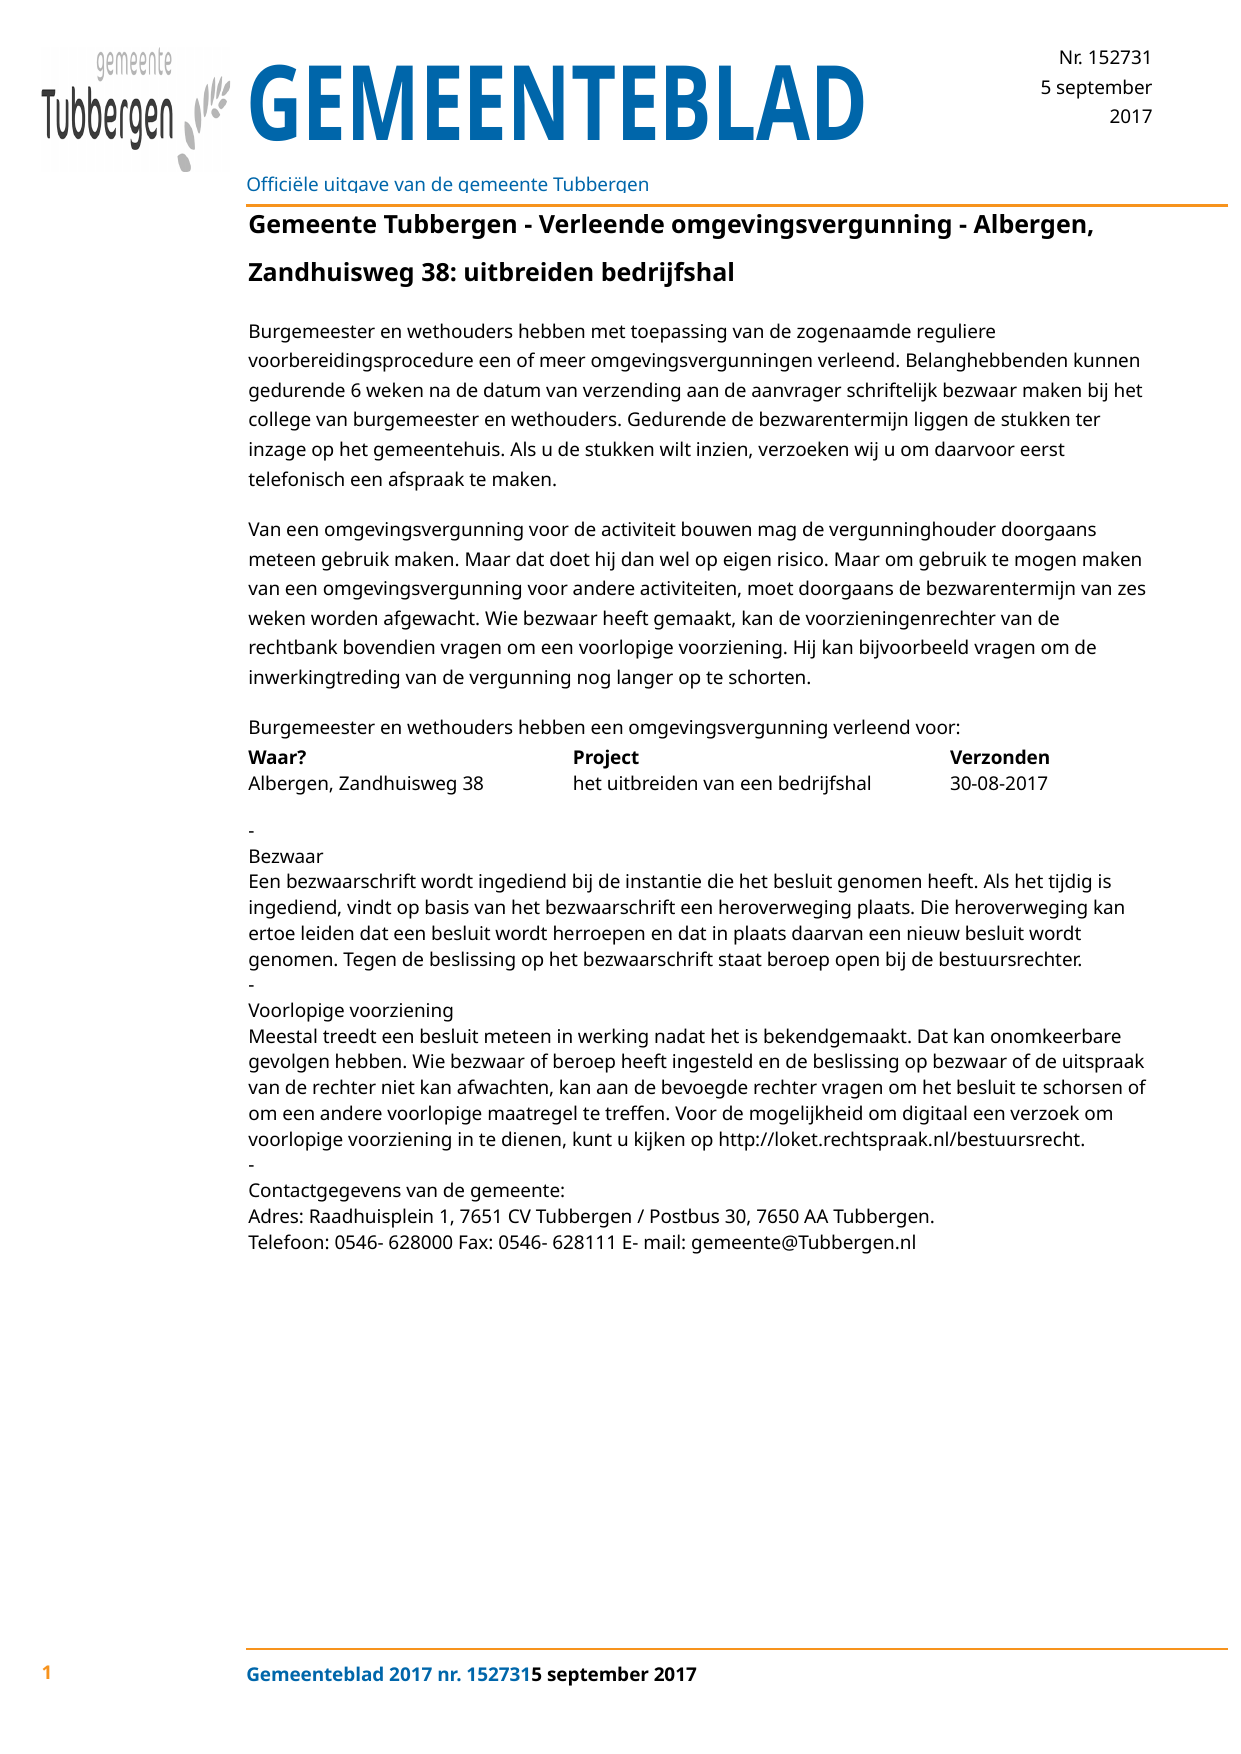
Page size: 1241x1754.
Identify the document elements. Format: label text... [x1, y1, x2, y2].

text - [248, 1152, 1152, 1177]
table_header Waar? [248, 744, 573, 770]
text Burgemeester en wethouders hebben met toepassing van de zogenaamde reguliere voorbereidingsprocedure een of meer omgevingsvergunningen verleend. Belanghebbenden kunnen gedurende 6 weken na de datum van verzending aan de aanvrager schriftelijk bezwaar maken bij het college van burgemeester en wethouders. Gedurende de bezwarentermijn liggen de stukken ter inzage op het gemeentehuis. Als u de stukken wilt inzien, verzoeken wij u om daarvoor eerst telefonisch een afspraak te maken. [248, 318, 1152, 492]
picture [41, 47, 231, 172]
text Gemeente Tubbergen - Verleende omgevingsvergunning - Albergen, Zandhuisweg 38: uitbreiden bedrijfshal [248, 207, 1152, 288]
table_header Verzonden [950, 744, 1152, 770]
text Voorlopige voorziening [248, 997, 1152, 1023]
text Burgemeester en wethouders hebben een omgevingsvergunning verleend voor: [248, 714, 1152, 740]
text Bezwaar [248, 843, 1152, 869]
table_header Project [573, 744, 950, 770]
text Telefoon: 0546- 628000 Fax: 0546- 628111 E- mail: gemeente@Tubbergen.nl [248, 1229, 1152, 1254]
text Meestal treedt een besluit meteen in werking nadat het is bekendgemaakt. Dat kan onomkeerbare gevolgen hebben. Wie bezwaar of beroep heeft ingesteld en de beslissing op bezwaar of de uitspraak van de rechter niet kan afwachten, kan aan de bevoegde rechter vragen om het besluit te schorsen of om een andere voorlopige maatregel te treffen. Voor de mogelijkheid om digitaal een verzoek om voorlopige voorziening in te dienen, kunt u kijken op http://loket.rechtspraak.nl/bestuursrecht. [248, 1023, 1152, 1152]
text Contactgegevens van de gemeente: [248, 1177, 1152, 1203]
table_cell het uitbreiden van een bedrijfshal [573, 770, 950, 796]
text - [248, 972, 1152, 997]
text Een bezwaarschrift wordt ingediend bij de instantie die het besluit genomen heeft. Als het tijdig is ingediend, vindt op basis van het bezwaarschrift een heroverweging plaats. Die heroverweging kan ertoe leiden dat een besluit wordt herroepen en dat in plaats daarvan een nieuw besluit wordt genomen. Tegen de beslissing op het bezwaarschrift staat beroep open bij de bestuursrechter. [248, 869, 1152, 972]
text Adres: Raadhuisplein 1, 7651 CV Tubbergen / Postbus 30, 7650 AA Tubbergen. [248, 1203, 1152, 1229]
table_cell 30-08-2017 [950, 770, 1152, 796]
text Van een omgevingsvergunning voor de activiteit bouwen mag de vergunninghouder doorgaans meteen gebruik maken. Maar dat doet hij dan wel op eigen risico. Maar om gebruik te mogen maken van een omgevingsvergunning voor andere activiteiten, moet doorgaans de bezwarentermijn van zes weken worden afgewacht. Wie bezwaar heeft gemaakt, kan de voorzieningenrechter van de rechtbank bovendien vragen om een voorlopige voorziening. Hij kan bijvoorbeeld vragen om de inwerkingtreding van de vergunning nog langer op te schorten. [248, 516, 1152, 690]
table_cell Albergen, Zandhuisweg 38 [248, 770, 573, 796]
text - [248, 817, 1152, 843]
